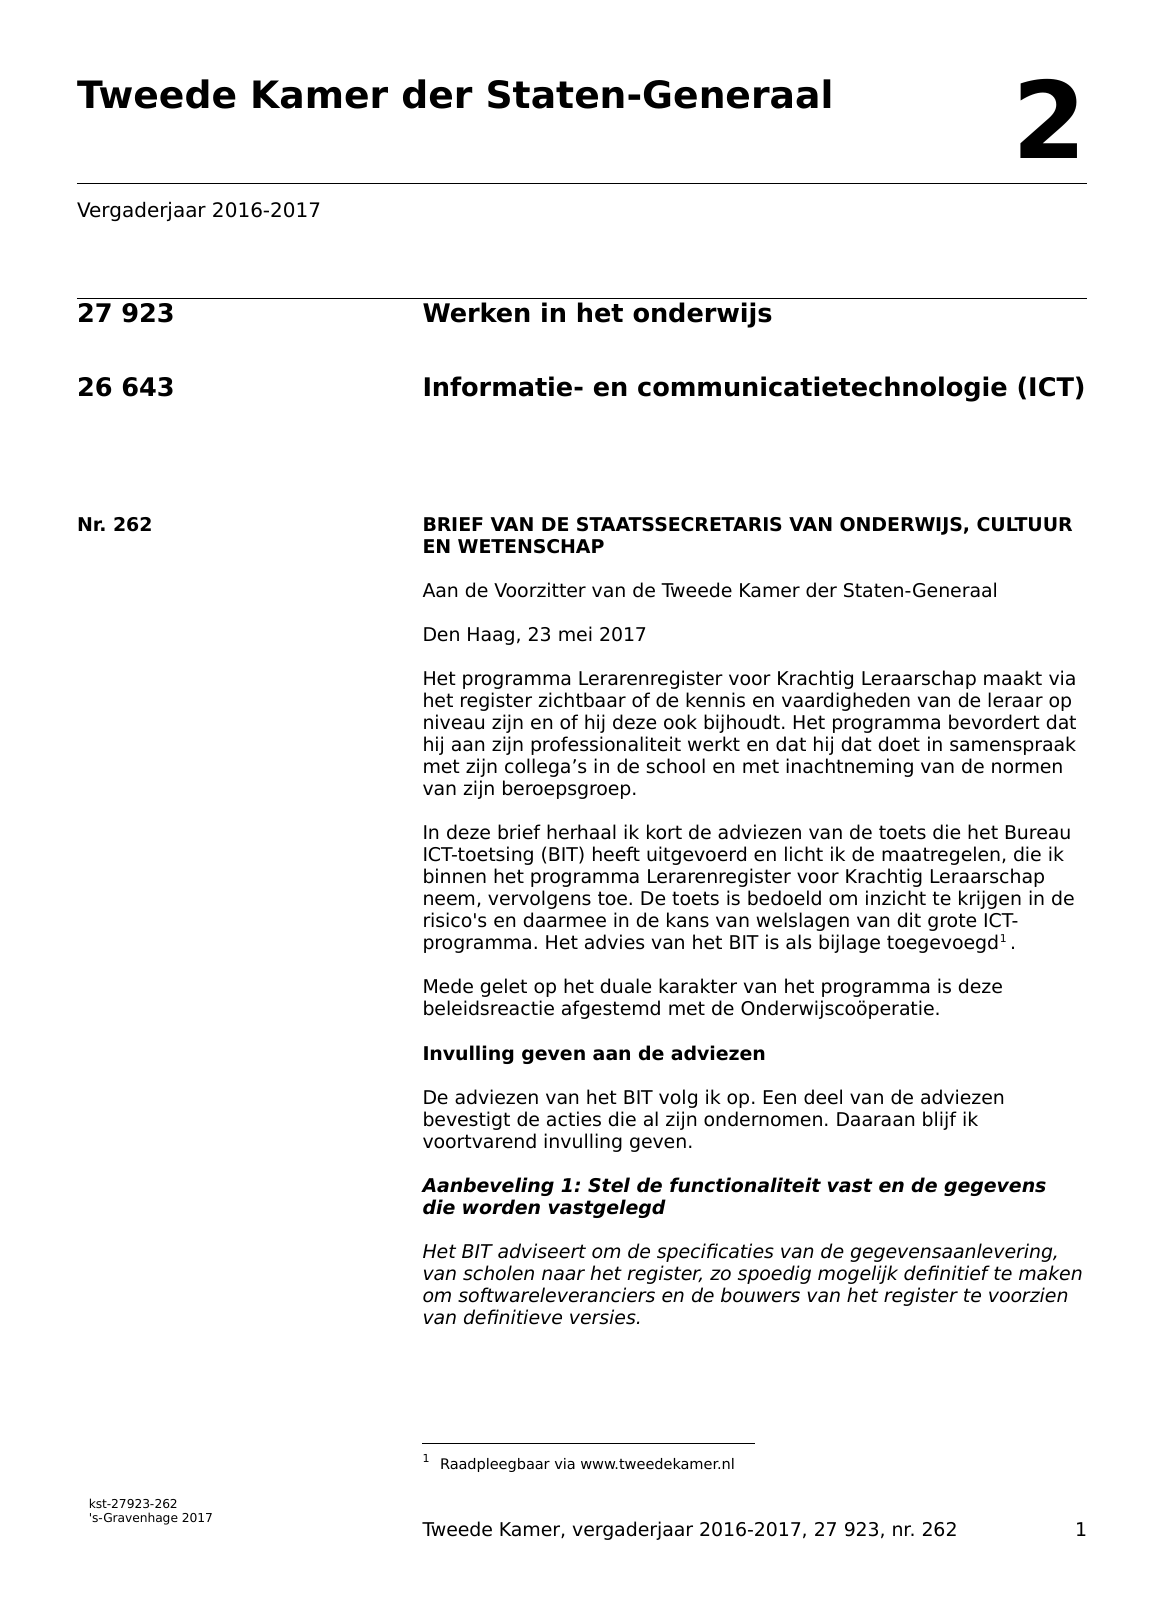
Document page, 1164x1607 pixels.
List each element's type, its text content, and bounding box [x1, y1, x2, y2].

text Het programma Lerarenregister voor Krachtig Leraarschap maakt via het register zichtbaar of de kennis en vaardigheden van de leraar op niveau zijn en of hij deze ook bijhoudt. Het programma bevordert dat hij aan zijn professionaliteit werkt en dat hij dat doet in samenspraak met zijn collega’s in de school en met inachtneming van de normen van zijn beroepsgroep. [422, 668, 1087, 800]
table_header 2 [886, 59, 1087, 183]
text In deze brief herhaal ik kort de adviezen van de toets die het Bureau ICT-toetsing (BIT) heeft uitgevoerd en licht ik de maatregelen, die ik binnen het programma Lerarenregister voor Krachtig Leraarschap neem, vervolgens toe. De toets is bedoeld om inzicht te krijgen in de risico's en daarmee in de kans van welslagen van dit grote ICT-programma. Het advies van het BIT is als bijlage toegevoegd. [422, 822, 1087, 954]
text Aan de Voorzitter van de Tweede Kamer der Staten-Generaal [422, 580, 1087, 602]
text Mede gelet op het duale karakter van het programma is deze beleidsreactie afgestemd met de Onderwijscoöperatie. [422, 976, 1087, 1020]
subtitle Invulling geven aan de adviezen [422, 1042, 1087, 1064]
text De adviezen van het BIT volg ik op. Een deel van de adviezen bevestigt de acties die al zijn ondernomen. Daaraan blijf ik voortvarend invulling geven. [422, 1087, 1087, 1153]
text 's-Gravenhage 2017 [88, 1511, 323, 1525]
text Raadpleegbaar via www.tweedekamer.nl [422, 1452, 1087, 1474]
subtitle 26 643 Informatie- en communicatietechnologie (ICT) [77, 373, 1087, 403]
text Het BIT adviseert om de specificaties van de gegevensaanlevering, van scholen naar het register, zo spoedig mogelijk definitief te maken om softwareleveranciers en de bouwers van het register te voorzien van definitieve versies. [422, 1241, 1087, 1329]
subtitle Aanbeveling 1: Stel de functionaliteit vast en de gegevens die worden vastgelegd [422, 1175, 1087, 1219]
table_header Tweede Kamer der Staten-Generaal [77, 59, 886, 183]
text Den Haag, 23 mei 2017 [422, 624, 1087, 646]
table_cell Vergaderjaar 2016-2017 [77, 184, 1087, 298]
subtitle 27 923 Werken in het onderwijs [77, 299, 1087, 329]
text kst-27923-262 [88, 1497, 323, 1511]
subtitle Nr. 262 BRIEF VAN DE STAATSSECRETARIS VAN ONDERWIJS, CULTUUR EN WETENSCHAP [77, 514, 1087, 558]
